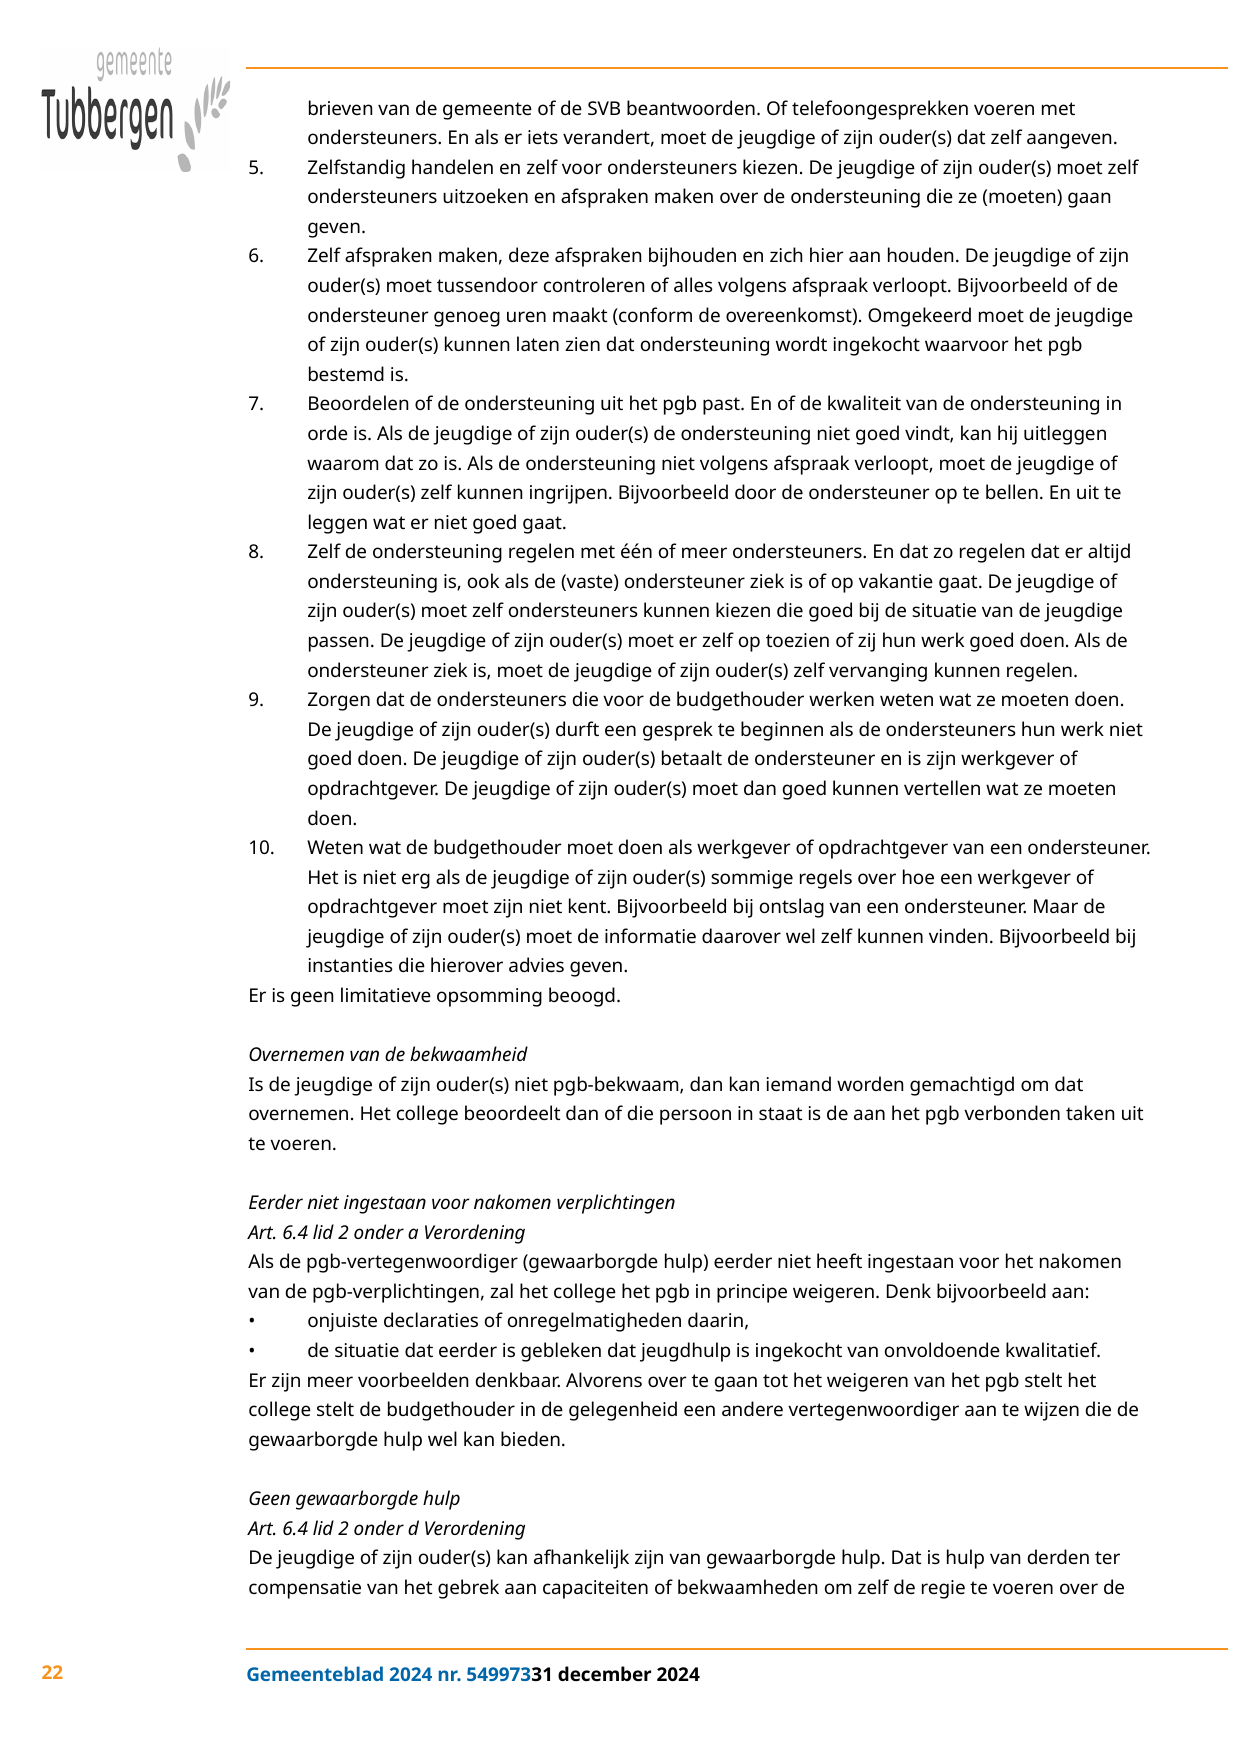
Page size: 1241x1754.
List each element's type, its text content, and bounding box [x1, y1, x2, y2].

list de situatie dat eerder is gebleken dat jeugdhulp is ingekocht van onvoldoende kwalitatief. [248, 1337, 1152, 1363]
text Art. 6.4 lid 2 onder a Verordening [248, 1219, 1152, 1245]
list Zorgen dat de ondersteuners die voor de budgethouder werken weten wat ze moeten doen. De jeugdige of zijn ouder(s) durft een gesprek te beginnen als de ondersteuners hun werk niet goed doen. De jeugdige of zijn ouder(s) betaalt de ondersteuner en is zijn werkgever of opdrachtgever. De jeugdige of zijn ouder(s) moet dan goed kunnen vertellen wat ze moeten doen. [248, 686, 1152, 831]
text Er is geen limitatieve opsomming beoogd. [248, 982, 1152, 1008]
text De jeugdige of zijn ouder(s) kan afhankelijk zijn van gewaarborgde hulp. Dat is hulp van derden ter compensatie van het gebrek aan capaciteiten of bekwaamheden om zelf de regie te voeren over de [248, 1544, 1152, 1600]
picture [41, 47, 231, 172]
list Weten wat de budgethouder moet doen als werkgever of opdrachtgever van een ondersteuner. Het is niet erg als de jeugdige of zijn ouder(s) sommige regels over hoe een werkgever of opdrachtgever moet zijn niet kent. Bijvoorbeeld bij ontslag van een ondersteuner. Maar de jeugdige of zijn ouder(s) moet de informatie daarover wel zelf kunnen vinden. Bijvoorbeeld bij instanties die hierover advies geven. [248, 834, 1152, 978]
text Overnemen van de bekwaamheid [248, 1041, 1152, 1067]
text Geen gewaarborgde hulp [248, 1485, 1152, 1511]
text Is de jeugdige of zijn ouder(s) niet pgb-bekwaam, dan kan iemand worden gemachtigd om dat overnemen. Het college beoordeelt dan of die persoon in staat is de aan het pgb verbonden taken uit te voeren. [248, 1071, 1152, 1156]
list Zelfstandig handelen en zelf voor ondersteuners kiezen. De jeugdige of zijn ouder(s) moet zelf ondersteuners uitzoeken en afspraken maken over de ondersteuning die ze (moeten) gaan geven. [248, 154, 1152, 239]
list Zelf de ondersteuning regelen met één of meer ondersteuners. En dat zo regelen dat er altijd ondersteuning is, ook als de (vaste) ondersteuner ziek is of op vakantie gaat. De jeugdige of zijn ouder(s) moet zelf ondersteuners kunnen kiezen die goed bij de situatie van de jeugdige passen. De jeugdige of zijn ouder(s) moet er zelf op toezien of zij hun werk goed doen. Als de ondersteuner ziek is, moet de jeugdige of zijn ouder(s) zelf vervanging kunnen regelen. [248, 538, 1152, 683]
list onjuiste declaraties of onregelmatigheden daarin, [248, 1308, 1152, 1333]
text Als de pgb-vertegenwoordiger (gewaarborgde hulp) eerder niet heeft ingestaan voor het nakomen van de pgb-verplichtingen, zal het college het pgb in principe weigeren. Denk bijvoorbeeld aan: [248, 1248, 1152, 1304]
list brieven van de gemeente of de SVB beantwoorden. Of telefoongesprekken voeren met ondersteuners. En als er iets verandert, moet de jeugdige of zijn ouder(s) dat zelf aangeven. [248, 95, 1152, 150]
text Art. 6.4 lid 2 onder d Verordening [248, 1515, 1152, 1541]
list Beoordelen of de ondersteuning uit het pgb past. En of de kwaliteit van de ondersteuning in orde is. Als de jeugdige of zijn ouder(s) de ondersteuning niet goed vindt, kan hij uitleggen waarom dat zo is. Als de ondersteuning niet volgens afspraak verloopt, moet de jeugdige of zijn ouder(s) zelf kunnen ingrijpen. Bijvoorbeeld door de ondersteuner op te bellen. En uit te leggen wat er niet goed gaat. [248, 391, 1152, 535]
text Er zijn meer voorbeelden denkbaar. Alvorens over te gaan tot het weigeren van het pgb stelt het college stelt de budgethouder in de gelegenheid een andere vertegenwoordiger aan te wijzen die de gewaarborgde hulp wel kan bieden. [248, 1367, 1152, 1452]
text Eerder niet ingestaan voor nakomen verplichtingen [248, 1189, 1152, 1215]
list Zelf afspraken maken, deze afspraken bijhouden en zich hier aan houden. De jeugdige of zijn ouder(s) moet tussendoor controleren of alles volgens afspraak verloopt. Bijvoorbeeld of de ondersteuner genoeg uren maakt (conform de overeenkomst). Omgekeerd moet de jeugdige of zijn ouder(s) kunnen laten zien dat ondersteuning wordt ingekocht waarvoor het pgb bestemd is. [248, 243, 1152, 387]
